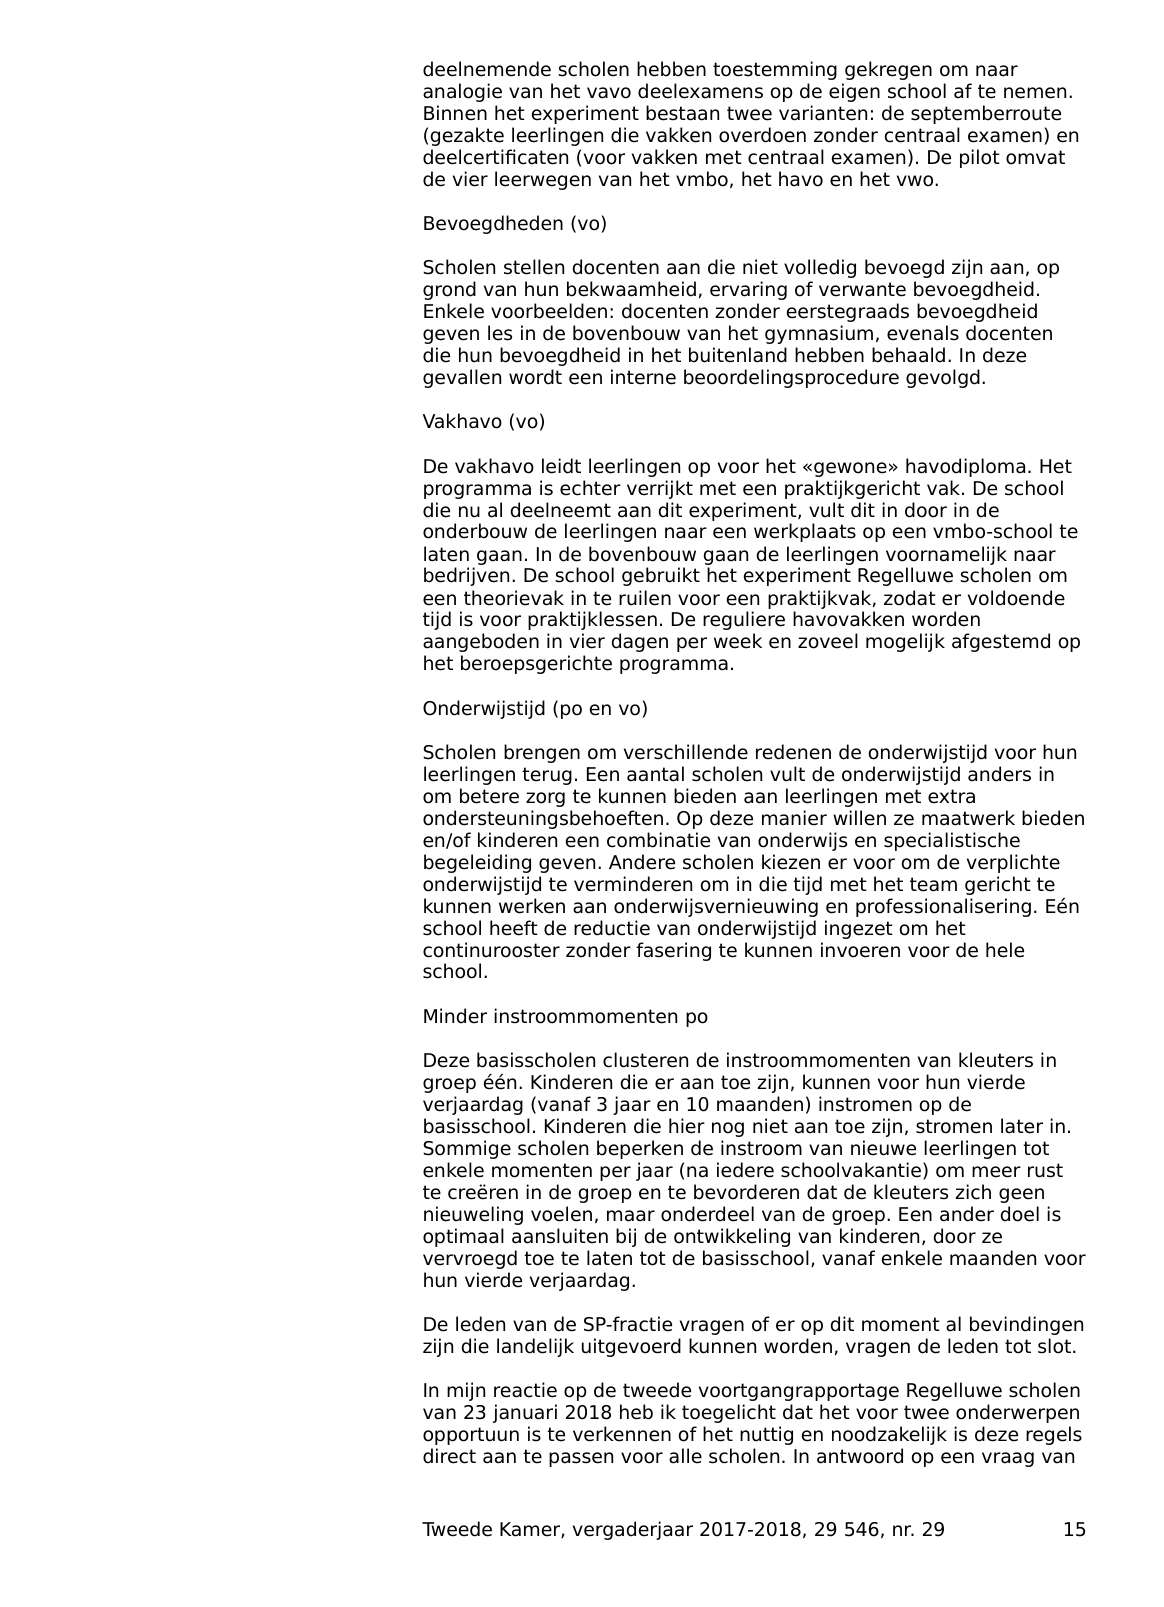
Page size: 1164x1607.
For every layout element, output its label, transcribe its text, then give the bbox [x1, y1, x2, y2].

text Scholen stellen docenten aan die niet volledig bevoegd zijn aan, op grond van hun bekwaamheid, ervaring of verwante bevoegdheid. Enkele voorbeelden: docenten zonder eerstegraads bevoegdheid geven les in de bovenbouw van het gymnasium, evenals docenten die hun bevoegdheid in het buitenland hebben behaald. In deze gevallen wordt een interne beoordelingsprocedure gevolgd. [422, 257, 1087, 389]
text Onderwijstijd (po en vo) [422, 697, 1087, 719]
text deelnemende scholen hebben toestemming gekregen om naar analogie van het vavo deelexamens op de eigen school af te nemen. Binnen het experiment bestaan twee varianten: de septemberroute (gezakte leerlingen die vakken overdoen zonder centraal examen) en deelcertificaten (voor vakken met centraal examen). De pilot omvat de vier leerwegen van het vmbo, het havo en het vwo. [422, 59, 1087, 191]
text In mijn reactie op de tweede voortgangrapportage Regelluwe scholen van 23 januari 2018 heb ik toegelicht dat het voor twee onderwerpen opportuun is te verkennen of het nuttig en noodzakelijk is deze regels direct aan te passen voor alle scholen. In antwoord op een vraag van [422, 1380, 1087, 1468]
text Bevoegdheden (vo) [422, 213, 1087, 235]
text De leden van de SP-fractie vragen of er op dit moment al bevindingen zijn die landelijk uitgevoerd kunnen worden, vragen de leden tot slot. [422, 1314, 1087, 1358]
text Minder instroommomenten po [422, 1006, 1087, 1028]
text De vakhavo leidt leerlingen op voor het «gewone» havodiploma. Het programma is echter verrijkt met een praktijkgericht vak. De school die nu al deelneemt aan dit experiment, vult dit in door in de onderbouw de leerlingen naar een werkplaats op een vmbo-school te laten gaan. In de bovenbouw gaan de leerlingen voornamelijk naar bedrijven. De school gebruikt het experiment Regelluwe scholen om een theorievak in te ruilen voor een praktijkvak, zodat er voldoende tijd is voor praktijklessen. De reguliere havovakken worden aangeboden in vier dagen per week en zoveel mogelijk afgestemd op het beroepsgerichte programma. [422, 456, 1087, 675]
text Vakhavo (vo) [422, 411, 1087, 433]
text Scholen brengen om verschillende redenen de onderwijstijd voor hun leerlingen terug. Een aantal scholen vult de onderwijstijd anders in om betere zorg te kunnen bieden aan leerlingen met extra ondersteuningsbehoeften. Op deze manier willen ze maatwerk bieden en/of kinderen een combinatie van onderwijs en specialistische begeleiding geven. Andere scholen kiezen er voor om de verplichte onderwijstijd te verminderen om in die tijd met het team gericht te kunnen werken aan onderwijsvernieuwing en professionalisering. Eén school heeft de reductie van onderwijstijd ingezet om het continurooster zonder fasering te kunnen invoeren voor de hele school. [422, 742, 1087, 983]
text Deze basisscholen clusteren de instroommomenten van kleuters in groep één. Kinderen die er aan toe zijn, kunnen voor hun vierde verjaardag (vanaf 3 jaar en 10 maanden) instromen op de basisschool. Kinderen die hier nog niet aan toe zijn, stromen later in. Sommige scholen beperken de instroom van nieuwe leerlingen tot enkele momenten per jaar (na iedere schoolvakantie) om meer rust te creëren in de groep en te bevorderen dat de kleuters zich geen nieuweling voelen, maar onderdeel van de groep. Een ander doel is optimaal aansluiten bij de ontwikkeling van kinderen, door ze vervroegd toe te laten tot de basisschool, vanaf enkele maanden voor hun vierde verjaardag. [422, 1050, 1087, 1292]
